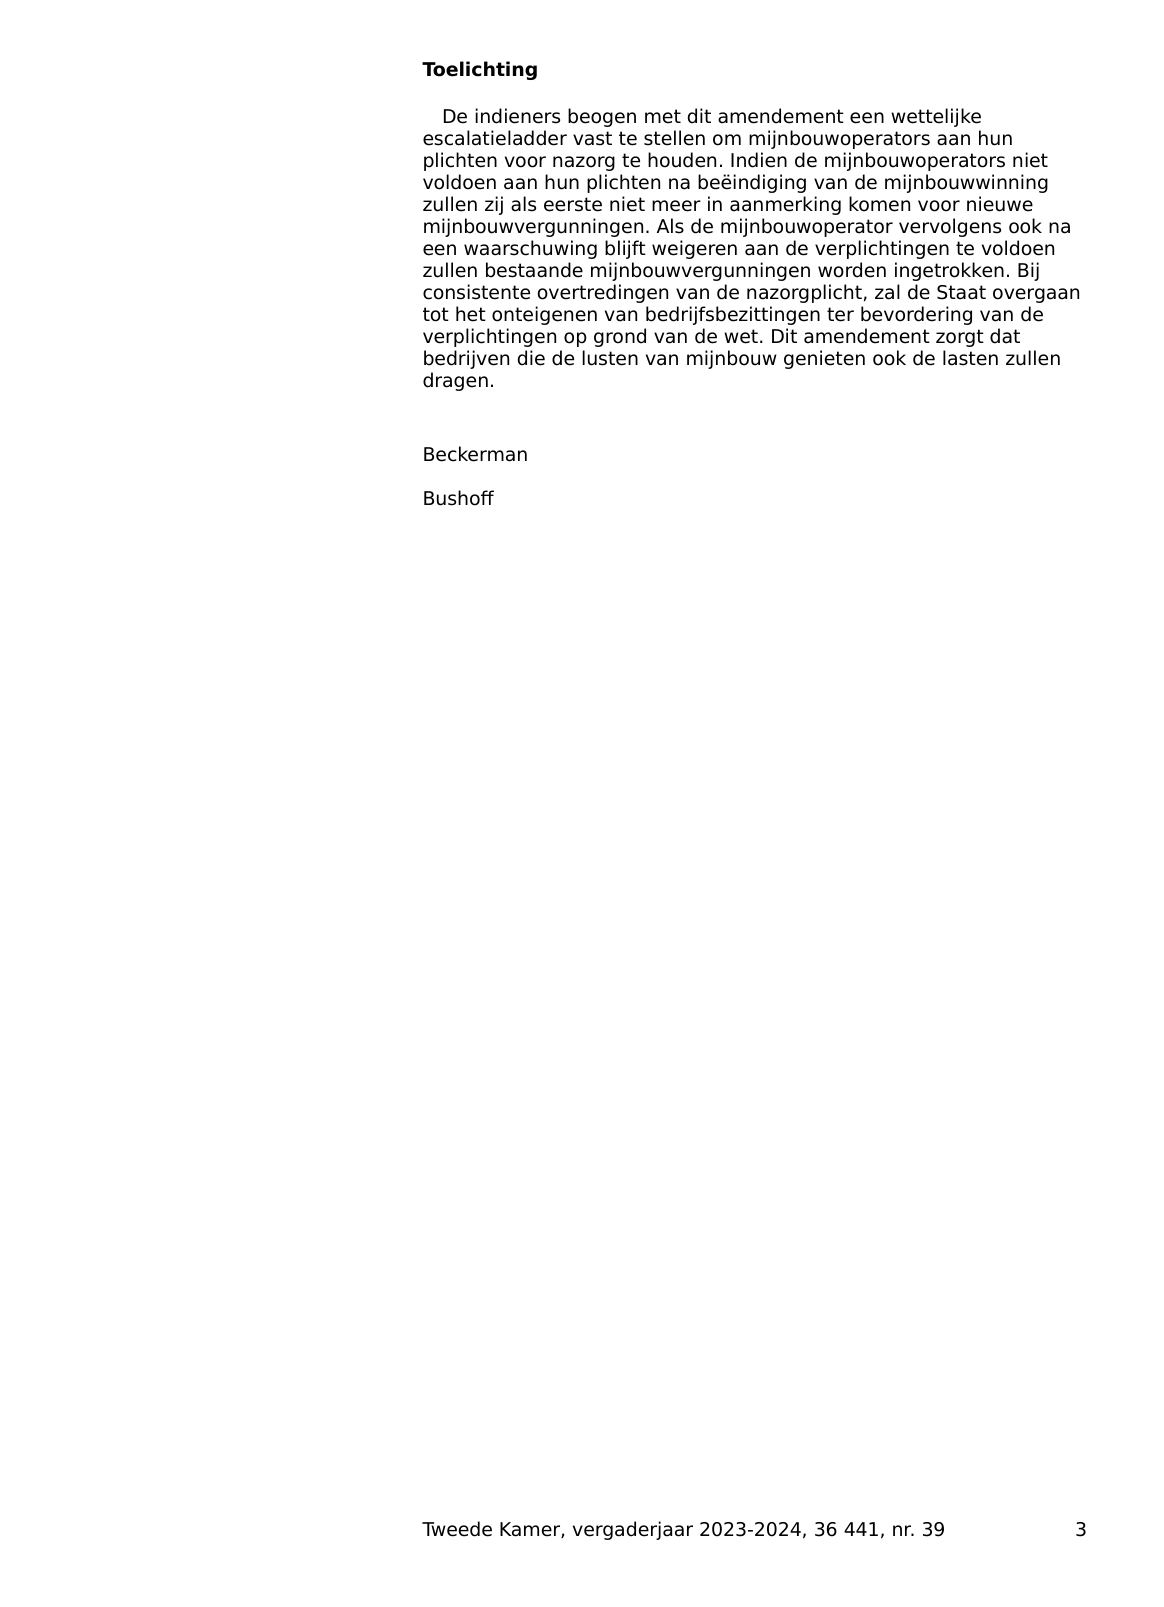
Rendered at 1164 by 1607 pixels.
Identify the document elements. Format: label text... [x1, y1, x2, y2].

subtitle Toelichting [422, 59, 1087, 81]
text Beckerman Bushoff [422, 422, 1087, 510]
text De indieners beogen met dit amendement een wettelijke escalatieladder vast te stellen om mijnbouwoperators aan hun plichten voor nazorg te houden. Indien de mijnbouwoperators niet voldoen aan hun plichten na beëindiging van de mijnbouwwinning zullen zij als eerste niet meer in aanmerking komen voor nieuwe mijnbouwvergunningen. Als de mijnbouwoperator vervolgens ook na een waarschuwing blijft weigeren aan de verplichtingen te voldoen zullen bestaande mijnbouwvergunningen worden ingetrokken. Bij consistente overtredingen van de nazorgplicht, zal de Staat overgaan tot het onteigenen van bedrijfsbezittingen ter bevordering van de verplichtingen op grond van de wet. Dit amendement zorgt dat bedrijven die de lusten van mijnbouw genieten ook de lasten zullen dragen. [422, 106, 1087, 392]
